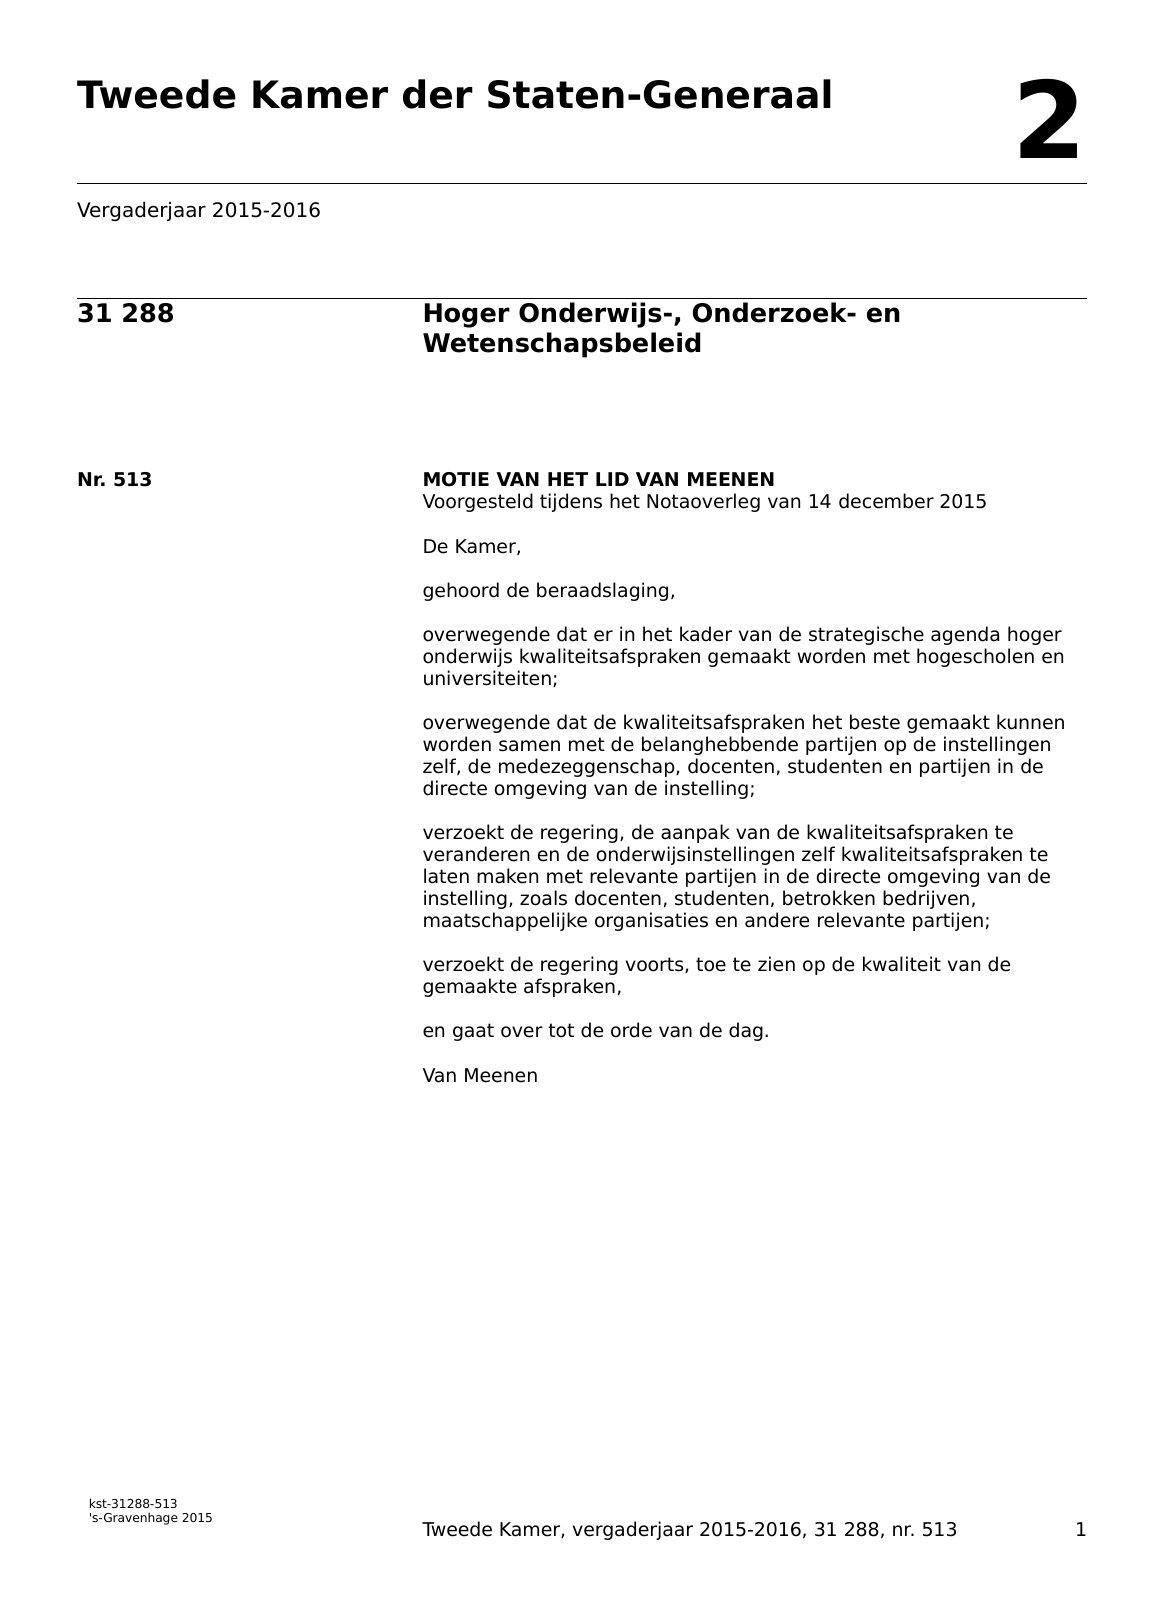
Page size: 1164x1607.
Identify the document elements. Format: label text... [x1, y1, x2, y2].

subtitle 31 288 Hoger Onderwijs-, Onderzoek- en Wetenschapsbeleid [77, 299, 1087, 358]
text overwegende dat er in het kader van de strategische agenda hoger onderwijs kwaliteitsafspraken gemaakt worden met hogescholen en universiteiten; [422, 624, 1087, 690]
text kst-31288-513 [88, 1497, 323, 1511]
text gehoord de beraadslaging, [422, 580, 1087, 602]
table_cell Vergaderjaar 2015-2016 [77, 184, 1087, 298]
subtitle Nr. 513 MOTIE VAN HET LID VAN MEENEN [77, 469, 1087, 491]
text verzoekt de regering, de aanpak van de kwaliteitsafspraken te veranderen en de onderwijsinstellingen zelf kwaliteitsafspraken te laten maken met relevante partijen in de directe omgeving van de instelling, zoals docenten, studenten, betrokken bedrijven, maatschappelijke organisaties en andere relevante partijen; [422, 822, 1087, 932]
text Van Meenen [422, 1064, 1087, 1086]
text en gaat over tot de orde van de dag. [422, 1020, 1087, 1042]
text De Kamer, [422, 536, 1087, 557]
text Voorgesteld tijdens het Notaoverleg van 14 december 2015 [422, 491, 1087, 513]
text verzoekt de regering voorts, toe te zien op de kwaliteit van de gemaakte afspraken, [422, 954, 1087, 998]
table_header 2 [886, 59, 1087, 183]
text 's-Gravenhage 2015 [88, 1511, 323, 1525]
text overwegende dat de kwaliteitsafspraken het beste gemaakt kunnen worden samen met de belanghebbende partijen op de instellingen zelf, de medezeggenschap, docenten, studenten en partijen in de directe omgeving van de instelling; [422, 712, 1087, 800]
table_header Tweede Kamer der Staten-Generaal [77, 59, 886, 183]
